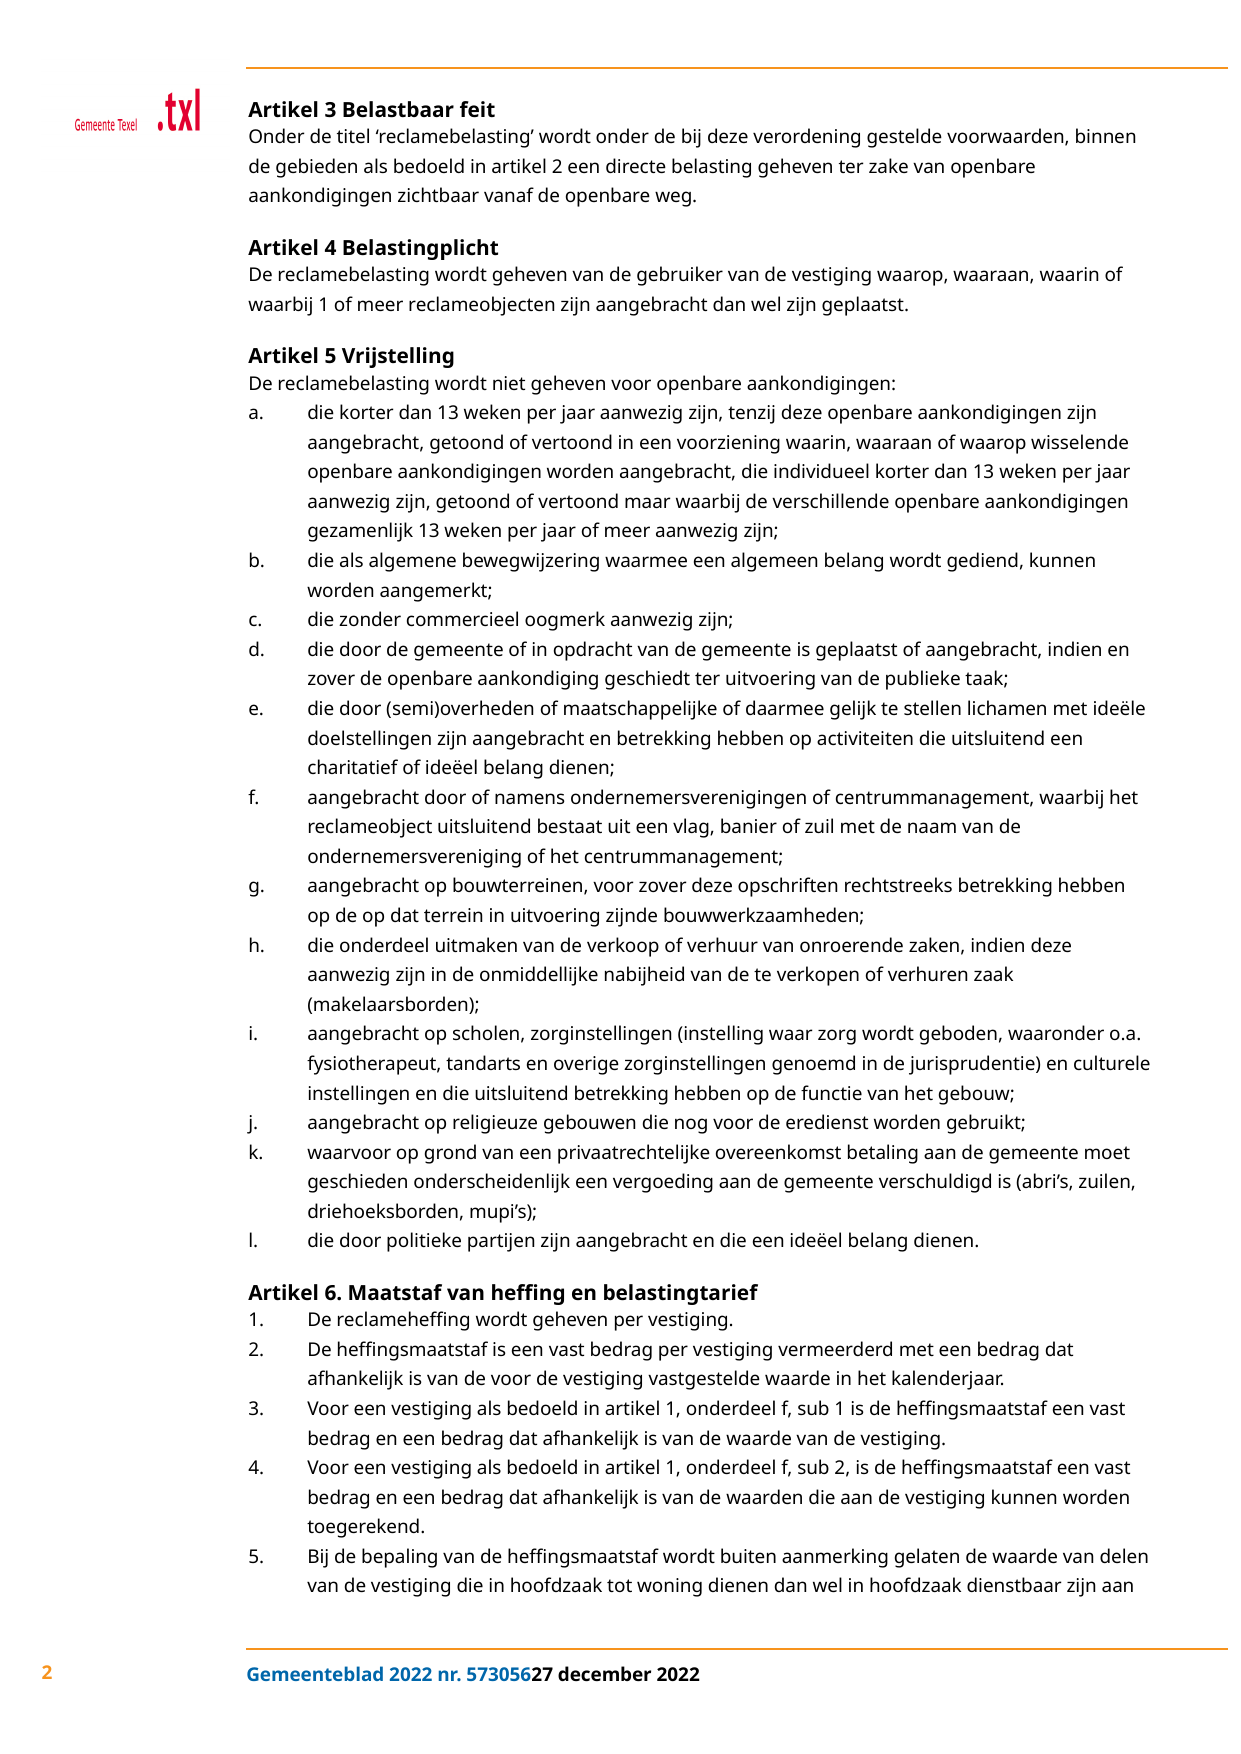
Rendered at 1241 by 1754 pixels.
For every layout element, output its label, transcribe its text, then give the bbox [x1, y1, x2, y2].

list Voor een vestiging als bedoeld in artikel 1, onderdeel f, sub 2, is de heffingsmaatstaf een vast bedrag en een bedrag dat afhankelijk is van de waarden die aan de vestiging kunnen worden toegerekend. [248, 1454, 1152, 1539]
text Artikel 5 Vrijstelling [248, 341, 1152, 370]
list aangebracht op scholen, zorginstellingen (instelling waar zorg wordt geboden, waaronder o.a. fysiotherapeut, tandarts en overige zorginstellingen genoemd in de jurisprudentie) en culturele instellingen en die uitsluitend betrekking hebben op de functie van het gebouw; [248, 1021, 1152, 1105]
text Artikel 3 Belastbaar feit [248, 95, 1152, 123]
list die korter dan 13 weken per jaar aanwezig zijn, tenzij deze openbare aankondigingen zijn aangebracht, getoond of vertoond in een voorziening waarin, waaraan of waarop wisselende openbare aankondigingen worden aangebracht, die individueel korter dan 13 weken per jaar aanwezig zijn, getoond of vertoond maar waarbij de verschillende openbare aankondigingen gezamenlijk 13 weken per jaar of meer aanwezig zijn; [248, 399, 1152, 543]
list die zonder commercieel oogmerk aanwezig zijn; [248, 606, 1152, 632]
list die als algemene bewegwijzering waarmee een algemeen belang wordt gediend, kunnen worden aangemerkt; [248, 547, 1152, 602]
text Artikel 4 Belastingplicht [248, 233, 1152, 261]
list Bij de bepaling van de heffingsmaatstaf wordt buiten aanmerking gelaten de waarde van delen van de vestiging die in hoofdzaak tot woning dienen dan wel in hoofdzaak dienstbaar zijn aan [248, 1543, 1152, 1598]
list Voor een vestiging als bedoeld in artikel 1, onderdeel f, sub 1 is de heffingsmaatstaf een vast bedrag en een bedrag dat afhankelijk is van de waarde van de vestiging. [248, 1395, 1152, 1451]
list aangebracht op bouwterreinen, voor zover deze opschriften rechtstreeks betrekking hebben op de op dat terrein in uitvoering zijnde bouwwerkzaamheden; [248, 873, 1152, 928]
list die door politieke partijen zijn aangebracht en die een ideëel belang dienen. [248, 1228, 1152, 1253]
list De reclameheffing wordt geheven per vestiging. [248, 1306, 1152, 1332]
list aangebracht door of namens ondernemersverenigingen of centrummanagement, waarbij het reclameobject uitsluitend bestaat uit een vlag, banier of zuil met de naam van de ondernemersvereniging of het centrummanagement; [248, 784, 1152, 869]
text Onder de titel ‘reclamebelasting’ wordt onder de bij deze verordening gestelde voorwaarden, binnen de gebieden als bedoeld in artikel 2 een directe belasting geheven ter zake van openbare aankondigingen zichtbaar vanaf de openbare weg. [248, 123, 1152, 208]
text Artikel 6. Maatstaf van heffing en belastingtarief [248, 1278, 1152, 1306]
list aangebracht op religieuze gebouwen die nog voor de eredienst worden gebruikt; [248, 1109, 1152, 1135]
list die onderdeel uitmaken van de verkoop of verhuur van onroerende zaken, indien deze aanwezig zijn in de onmiddellijke nabijheid van de te verkopen of verhuren zaak (makelaarsborden); [248, 932, 1152, 1017]
list waarvoor op grond van een privaatrechtelijke overeenkomst betaling aan de gemeente moet geschieden onderscheidenlijk een vergoeding aan de gemeente verschuldigd is (abri’s, zuilen, driehoeksborden, mupi’s); [248, 1139, 1152, 1224]
picture [41, 47, 231, 172]
text De reclamebelasting wordt niet geheven voor openbare aankondigingen: [248, 370, 1152, 395]
text De reclamebelasting wordt geheven van de gebruiker van de vestiging waarop, waaraan, waarin of waarbij 1 of meer reclameobjecten zijn aangebracht dan wel zijn geplaatst. [248, 261, 1152, 317]
list die door (semi)overheden of maatschappelijke of daarmee gelijk te stellen lichamen met ideële doelstellingen zijn aangebracht en betrekking hebben op activiteiten die uitsluitend een charitatief of ideëel belang dienen; [248, 695, 1152, 780]
list die door de gemeente of in opdracht van de gemeente is geplaatst of aangebracht, indien en zover de openbare aankondiging geschiedt ter uitvoering van de publieke taak; [248, 636, 1152, 691]
list De heffingsmaatstaf is een vast bedrag per vestiging vermeerderd met een bedrag dat afhankelijk is van de voor de vestiging vastgestelde waarde in het kalenderjaar. [248, 1336, 1152, 1391]
